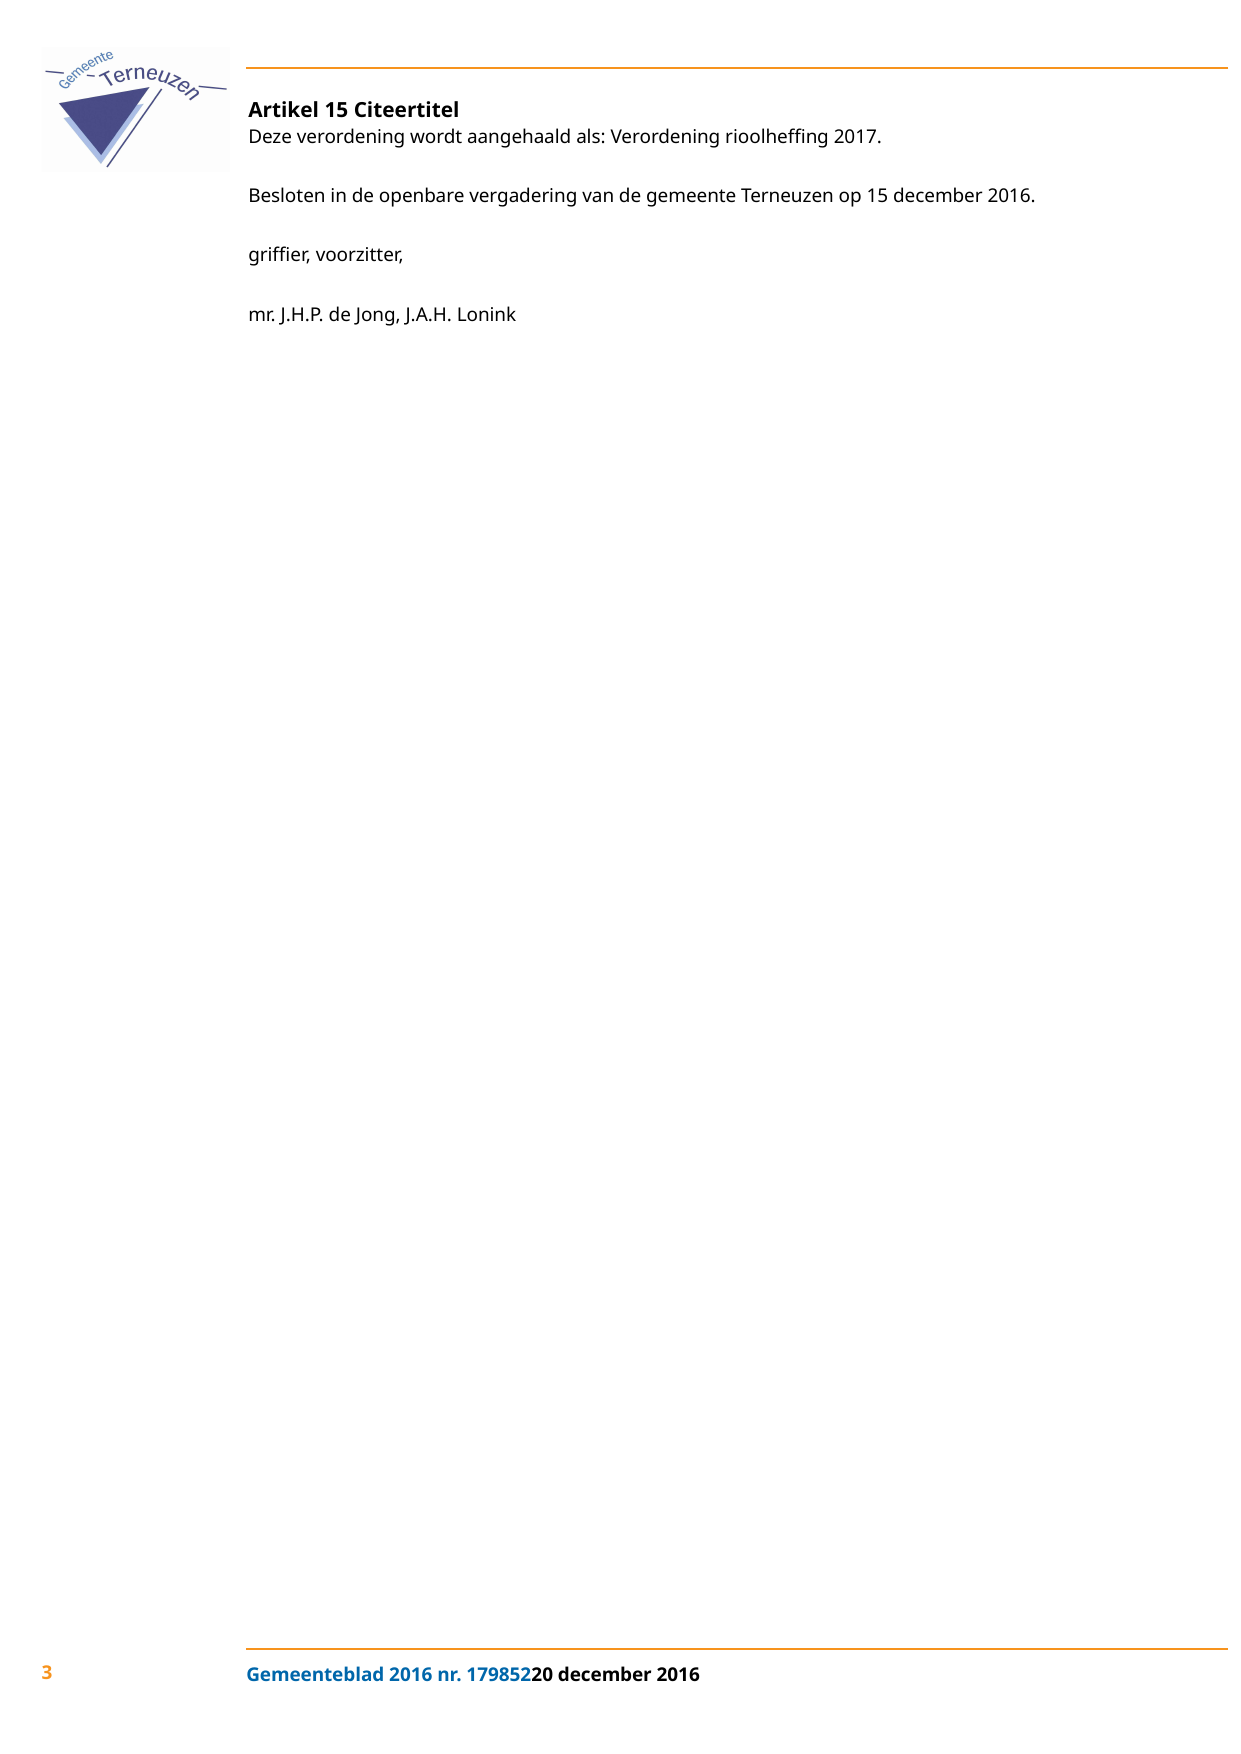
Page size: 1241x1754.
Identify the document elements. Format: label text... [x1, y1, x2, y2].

text mr. J.H.P. de Jong, J.A.H. Lonink [248, 301, 1152, 326]
text Artikel 15 Citeertitel [248, 95, 1152, 123]
text Deze verordening wordt aangehaald als: Verordening rioolheffing 2017. [248, 123, 1152, 149]
text griffier, voorzitter, [248, 242, 1152, 267]
picture [41, 47, 231, 172]
text Besloten in de openbare vergadering van de gemeente Terneuzen op 15 december 2016. [248, 182, 1152, 208]
